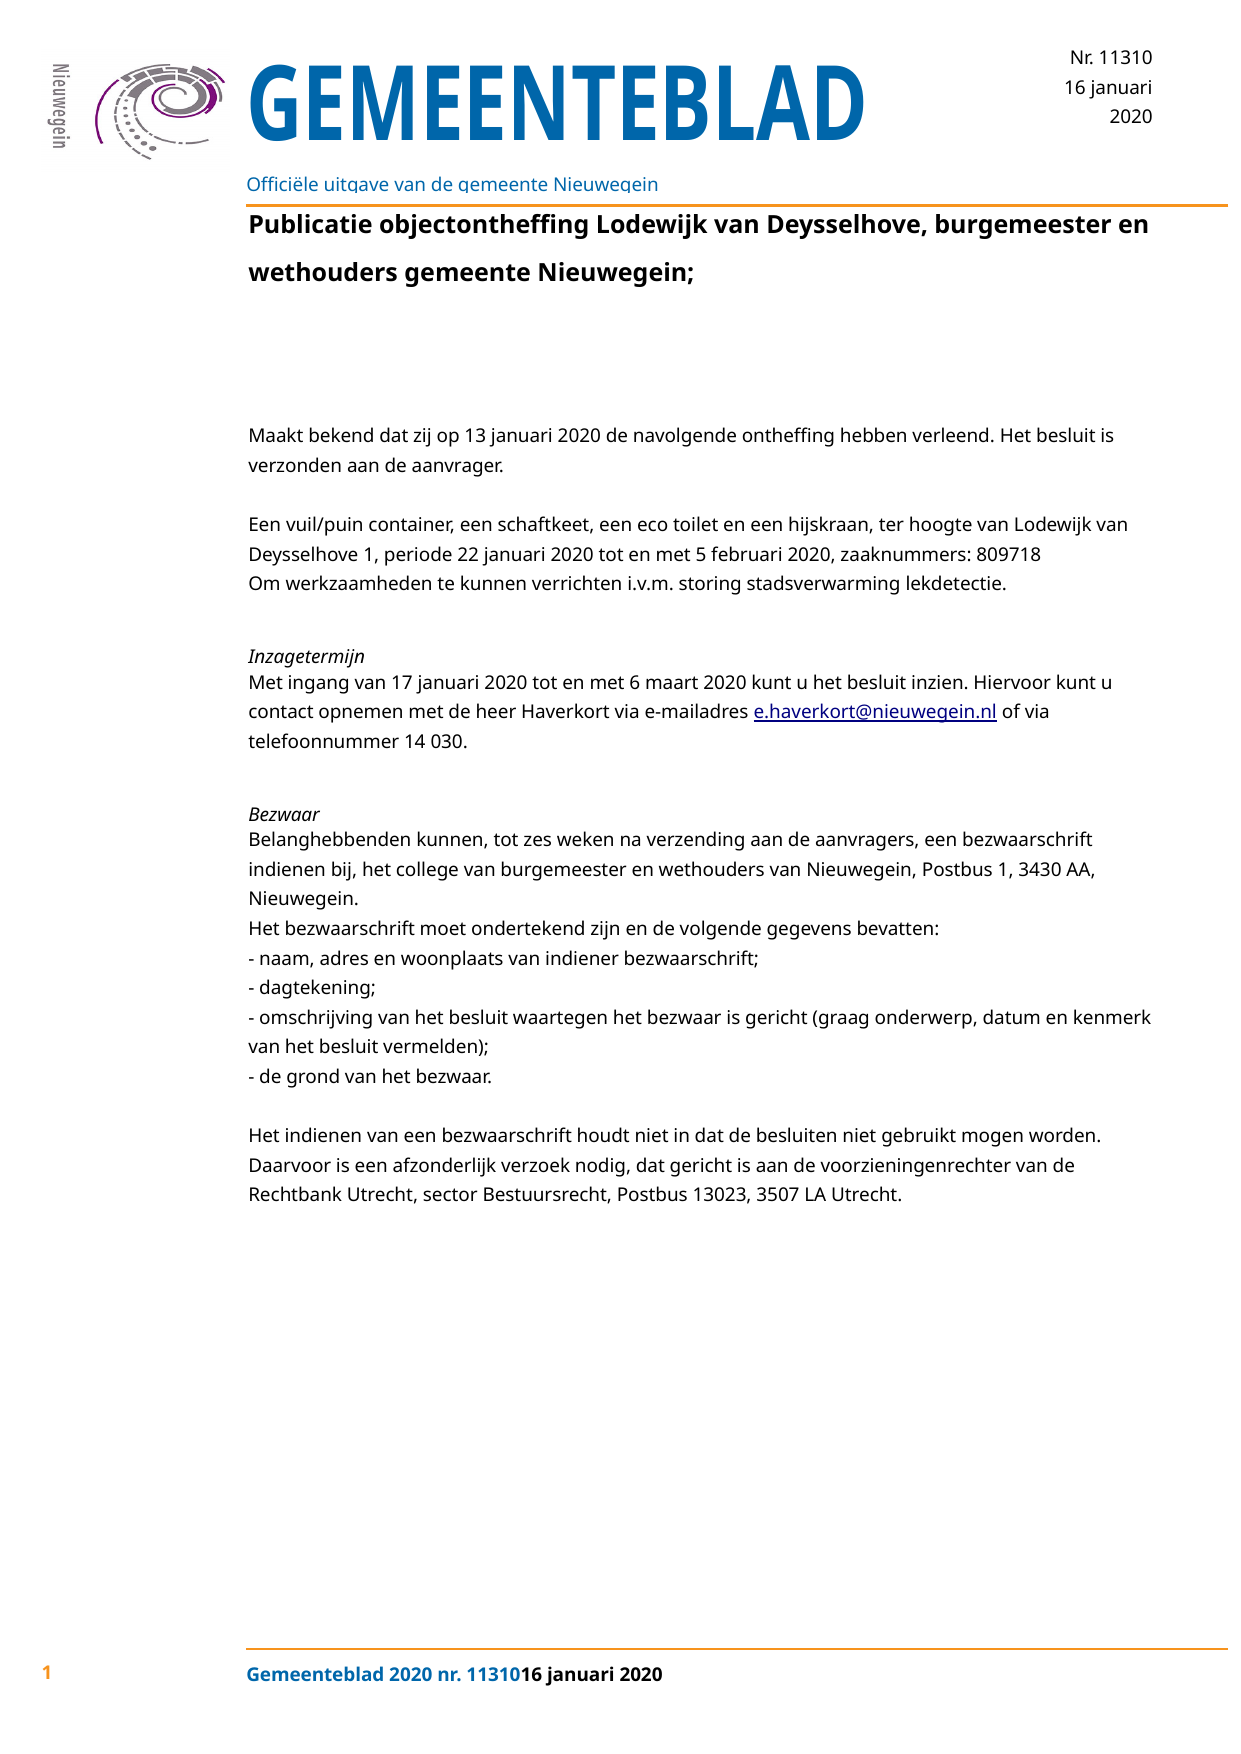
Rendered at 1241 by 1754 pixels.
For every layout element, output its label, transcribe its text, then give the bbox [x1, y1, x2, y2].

text Het indienen van een bezwaarschrift houdt niet in dat de besluiten niet gebruikt mogen worden. Daarvoor is een afzonderlijk verzoek nodig, dat gericht is aan de voorzieningenrechter van de Rechtbank Utrecht, sector Bestuursrecht, Postbus 13023, 3507 LA Utrecht. [248, 1122, 1152, 1207]
text Inzagetermijn [248, 643, 1152, 669]
text Bezwaar [248, 801, 1152, 826]
text Een vuil/puin container, een schaftkeet, een eco toilet en een hijskraan, ter hoogte van Lodewijk van Deysselhove 1, periode 22 januari 2020 tot en met 5 februari 2020, zaaknummers: 809718 [248, 511, 1152, 567]
text Maakt bekend dat zij op 13 januari 2020 de navolgende ontheffing hebben verleend. Het besluit is verzonden aan de aanvrager. [248, 422, 1152, 478]
text Belanghebbenden kunnen, tot zes weken na verzending aan de aanvragers, een bezwaarschrift indienen bij, het college van burgemeester en wethouders van Nieuwegein, Postbus 1, 3430 AA, Nieuwegein. [248, 826, 1152, 911]
text - omschrijving van het besluit waartegen het bezwaar is gericht (graag onderwerp, datum en kenmerk van het besluit vermelden); [248, 1004, 1152, 1059]
text Publicatie objectontheffing Lodewijk van Deysselhove, burgemeester en wethouders gemeente Nieuwegein; [248, 207, 1152, 288]
picture [41, 47, 231, 172]
text Het bezwaarschrift moet ondertekend zijn en de volgende gegevens bevatten: [248, 915, 1152, 941]
text - dagtekening; [248, 974, 1152, 1000]
text - de grond van het bezwaar. [248, 1063, 1152, 1089]
text Met ingang van 17 januari 2020 tot en met 6 maart 2020 kunt u het besluit inzien. Hiervoor kunt u contact opnemen met de heer Haverkort via e-mailadres e.haverkort@nieuwegein.nl of via telefoonnummer 14 030. [248, 669, 1152, 754]
text Om werkzaamheden te kunnen verrichten i.v.m. storing stadsverwarming lekdetectie. [248, 570, 1152, 596]
text - naam, adres en woonplaats van indiener bezwaarschrift; [248, 945, 1152, 971]
